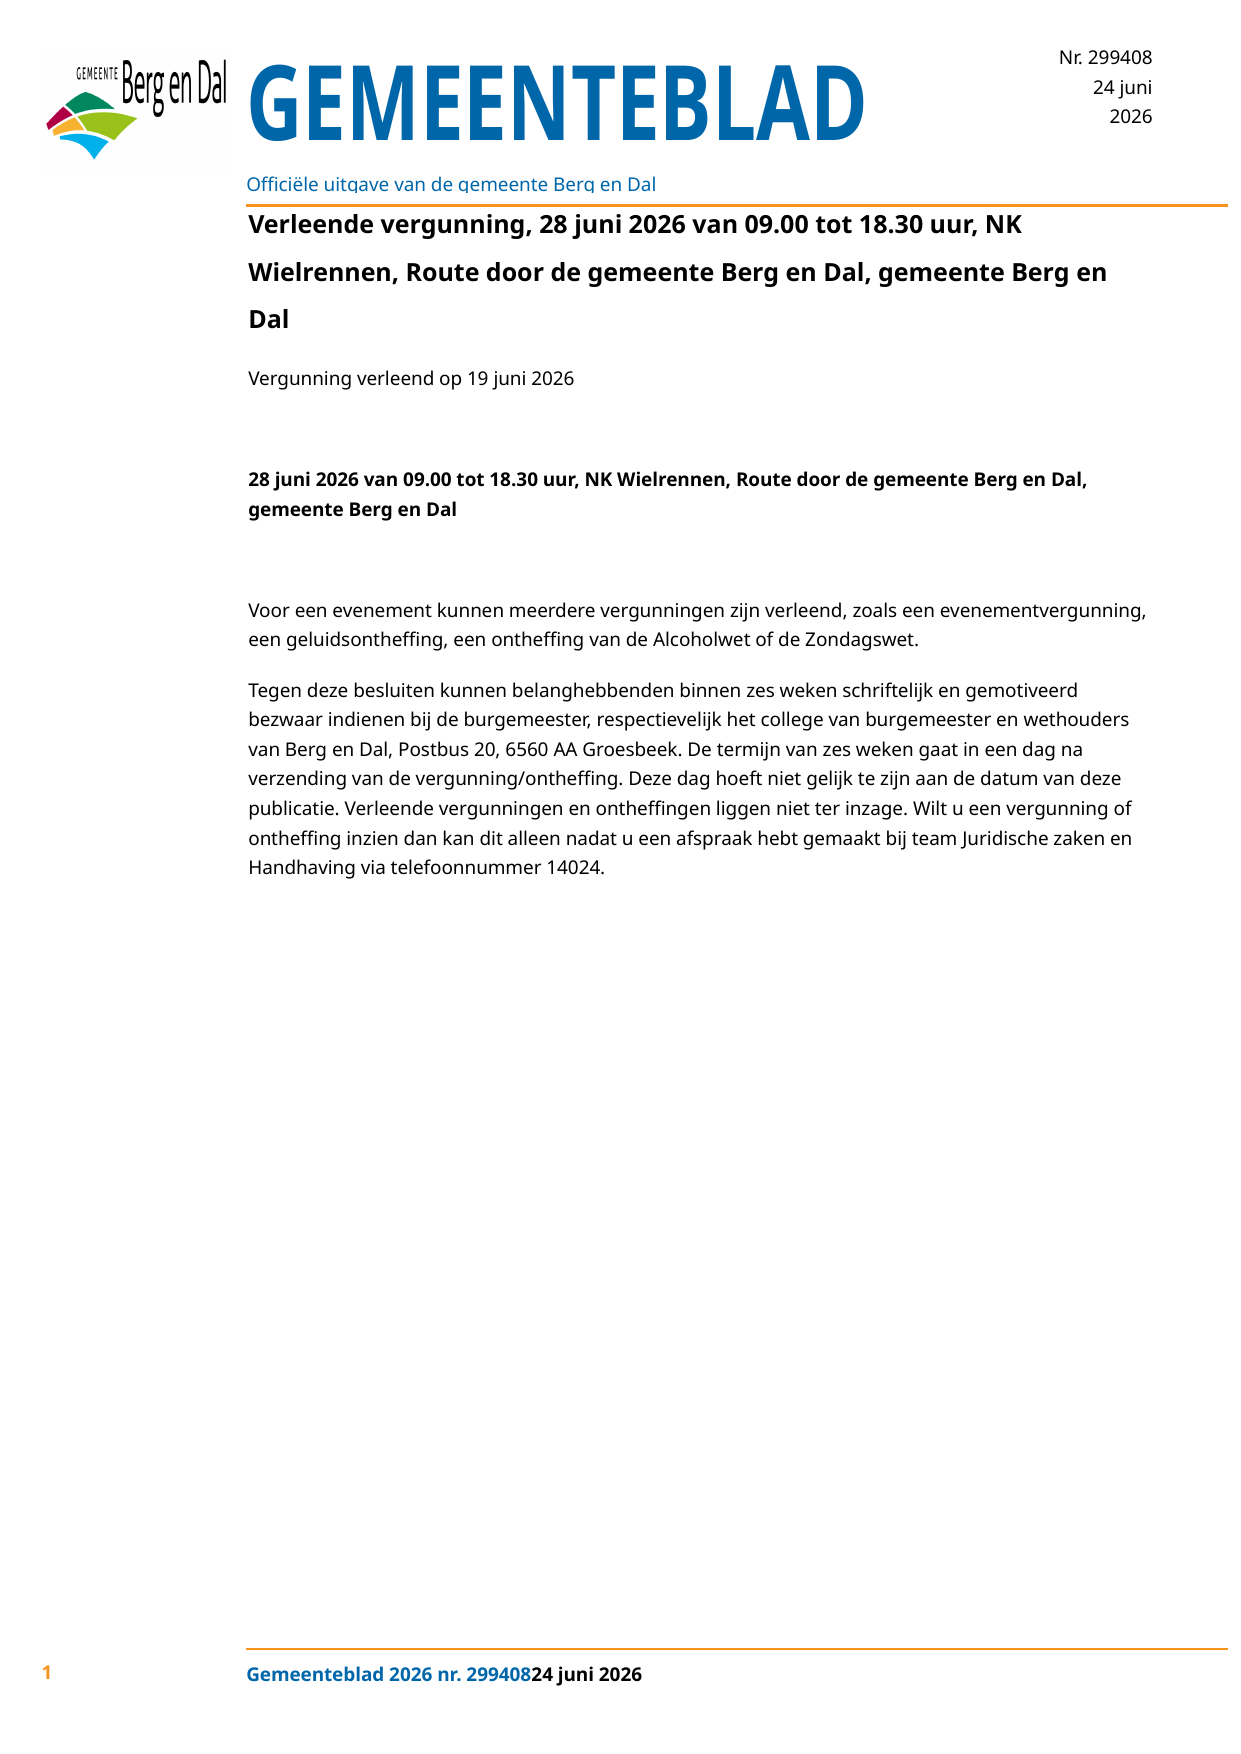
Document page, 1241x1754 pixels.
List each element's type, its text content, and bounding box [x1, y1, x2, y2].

text Tegen deze besluiten kunnen belanghebbenden binnen zes weken schriftelijk en gemotiveerd bezwaar indienen bij de burgemeester, respectievelijk het college van burgemeester en wethouders van Berg en Dal, Postbus 20, 6560 AA Groesbeek. De termijn van zes weken gaat in een dag na verzending van de vergunning/ontheffing. Deze dag hoeft niet gelijk te zijn aan de datum van deze publicatie. Verleende vergunningen en ontheffingen liggen niet ter inzage. Wilt u een vergunning of ontheffing inzien dan kan dit alleen nadat u een afspraak hebt gemaakt bij team Juridische zaken en Handhaving via telefoonnummer 14024. [248, 677, 1152, 880]
text Verleende vergunning, 28 juni 2026 van 09.00 tot 18.30 uur, NK Wielrennen, Route door de gemeente Berg en Dal, gemeente Berg en Dal [248, 207, 1152, 336]
text Voor een evenement kunnen meerdere vergunningen zijn verleend, zoals een evenementvergunning, een geluidsontheffing, een ontheffing van de Alcoholwet of de Zondagswet. [248, 597, 1152, 652]
text Vergunning verleend op 19 juni 2026 [248, 366, 1152, 391]
text 28 juni 2026 van 09.00 tot 18.30 uur, NK Wielrennen, Route door de gemeente Berg en Dal, gemeente Berg en Dal [248, 466, 1152, 522]
picture [41, 47, 231, 172]
